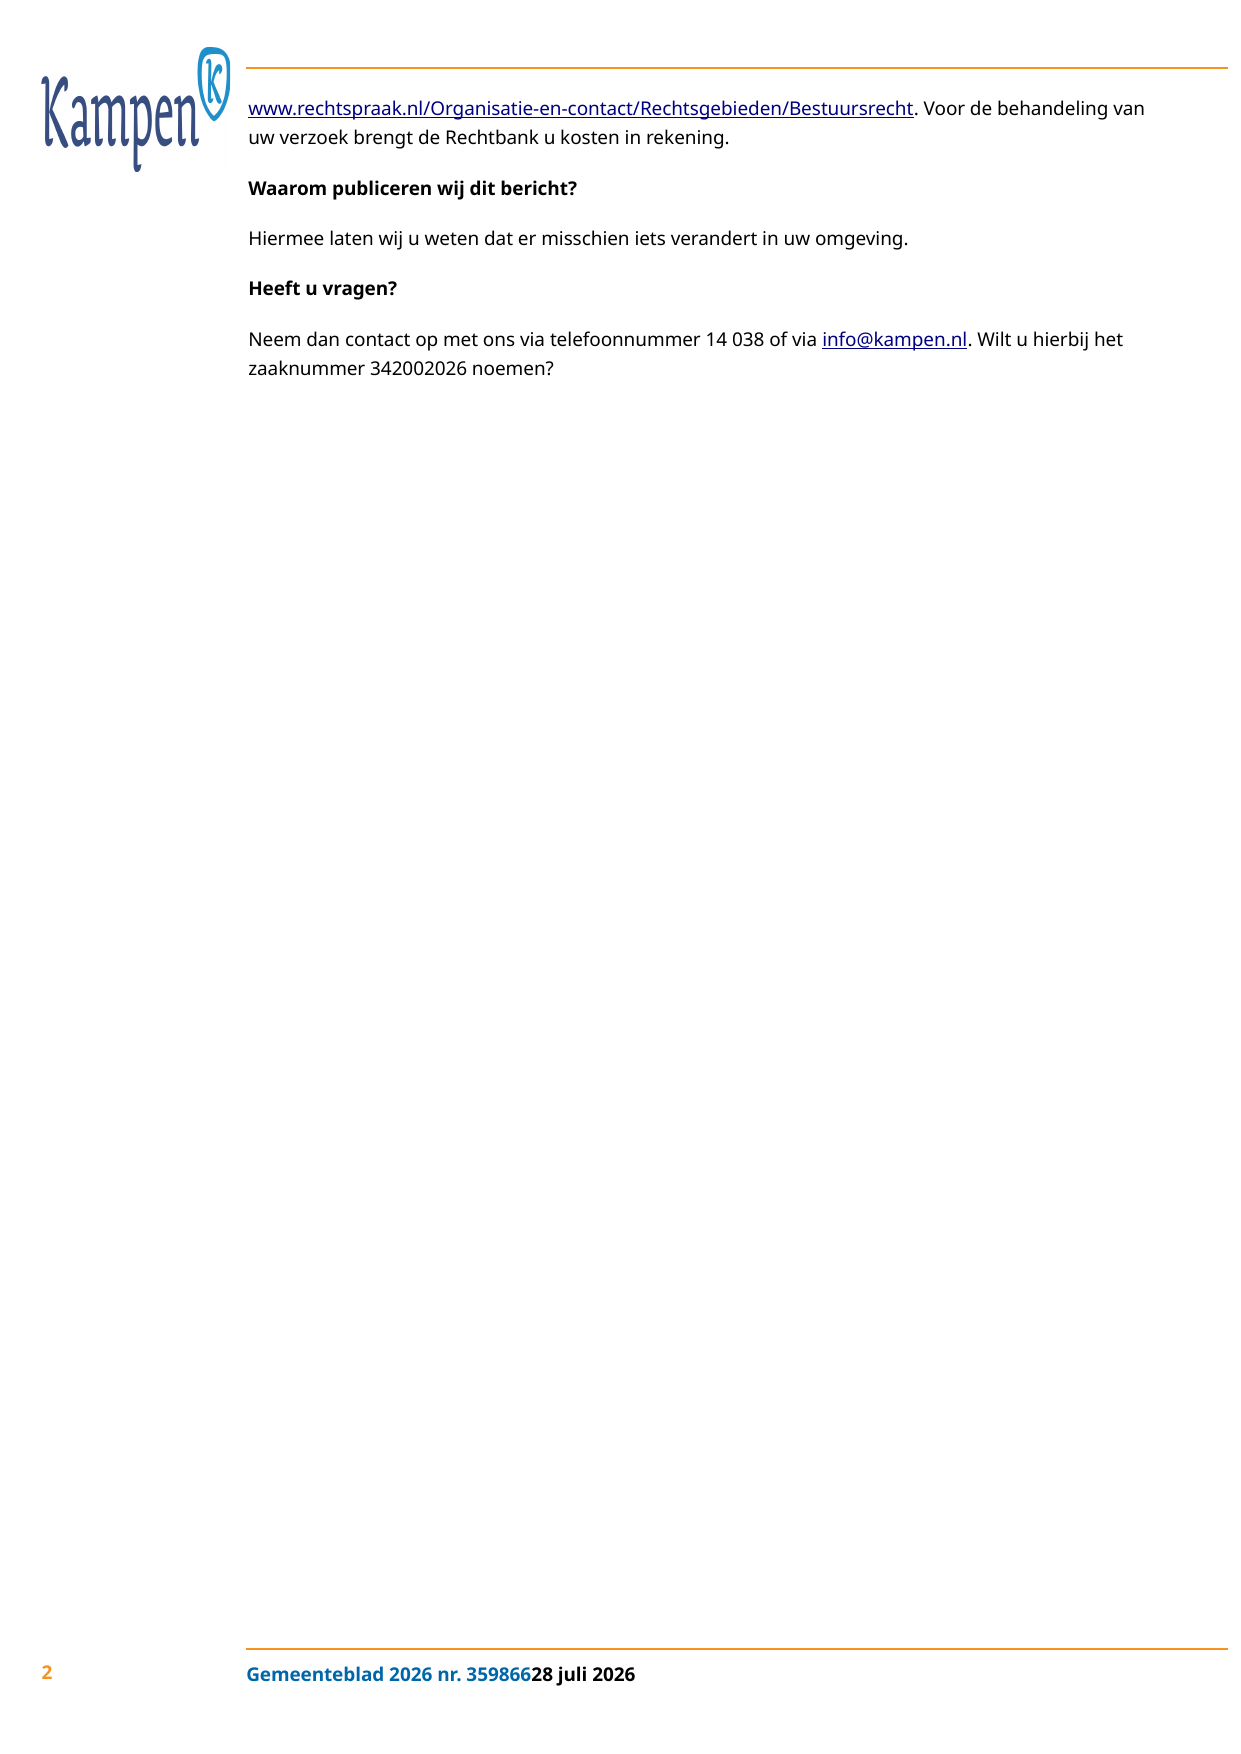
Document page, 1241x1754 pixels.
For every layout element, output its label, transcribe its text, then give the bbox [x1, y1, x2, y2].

text Heeft u vragen? [248, 276, 1152, 301]
picture [41, 47, 231, 172]
text www.rechtspraak.nl/Organisatie-en-contact/Rechtsgebieden/Bestuursrecht. Voor de behandeling van uw verzoek brengt de Rechtbank u kosten in rekening. [248, 95, 1152, 150]
text Hiermee laten wij u weten dat er misschien iets verandert in uw omgeving. [248, 225, 1152, 251]
text Neem dan contact op met ons via telefoonnummer 14 038 of via info@kampen.nl. Wilt u hierbij het zaaknummer 342002026 noemen? [248, 326, 1152, 381]
text Waarom publiceren wij dit bericht? [248, 175, 1152, 201]
